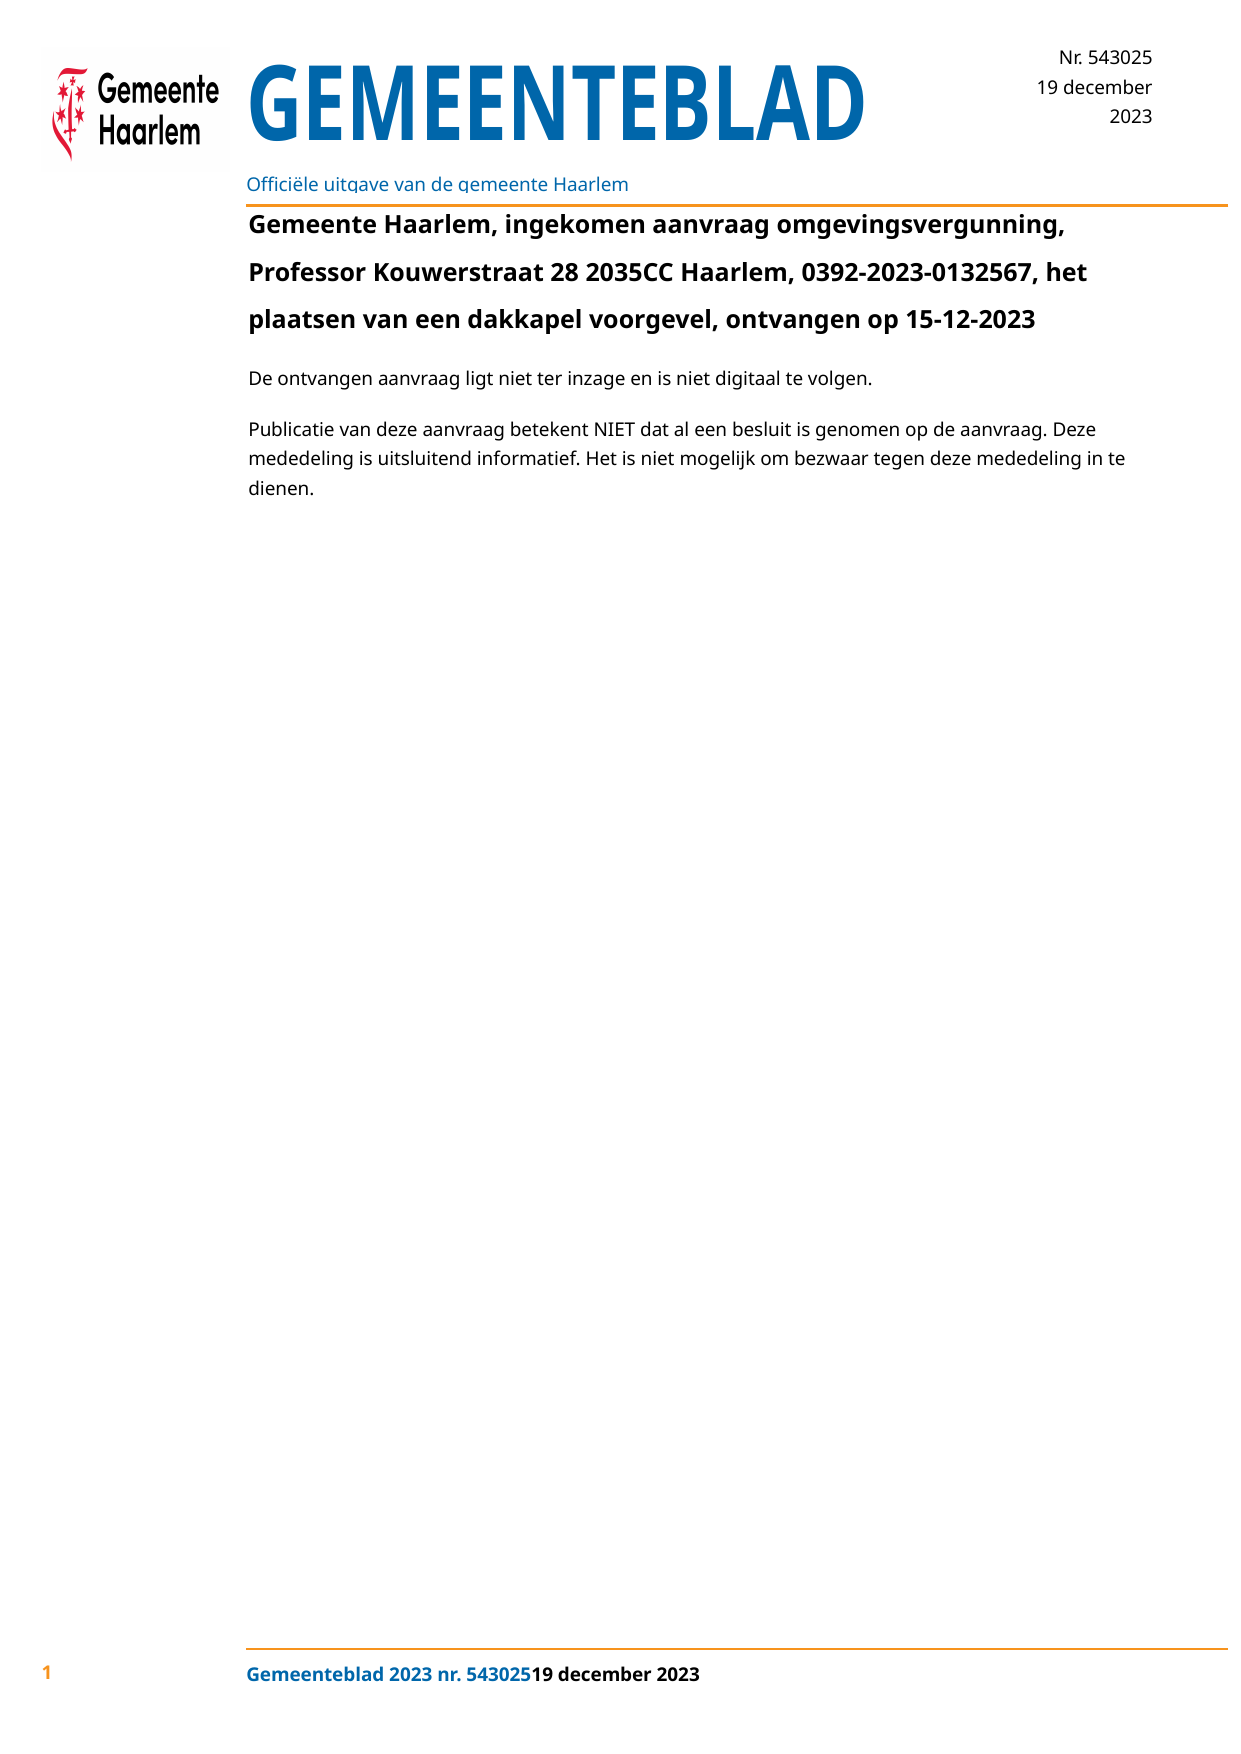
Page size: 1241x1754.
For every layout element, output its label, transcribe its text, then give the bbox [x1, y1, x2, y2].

text De ontvangen aanvraag ligt niet ter inzage en is niet digitaal te volgen. [248, 366, 1152, 391]
picture [41, 47, 231, 172]
text Publicatie van deze aanvraag betekent NIET dat al een besluit is genomen op de aanvraag. Deze mededeling is uitsluitend informatief. Het is niet mogelijk om bezwaar tegen deze mededeling in te dienen. [248, 416, 1152, 501]
text Gemeente Haarlem, ingekomen aanvraag omgevingsvergunning, Professor Kouwerstraat 28 2035CC Haarlem, 0392-2023-0132567, het plaatsen van een dakkapel voorgevel, ontvangen op 15-12-2023 [248, 207, 1152, 336]
